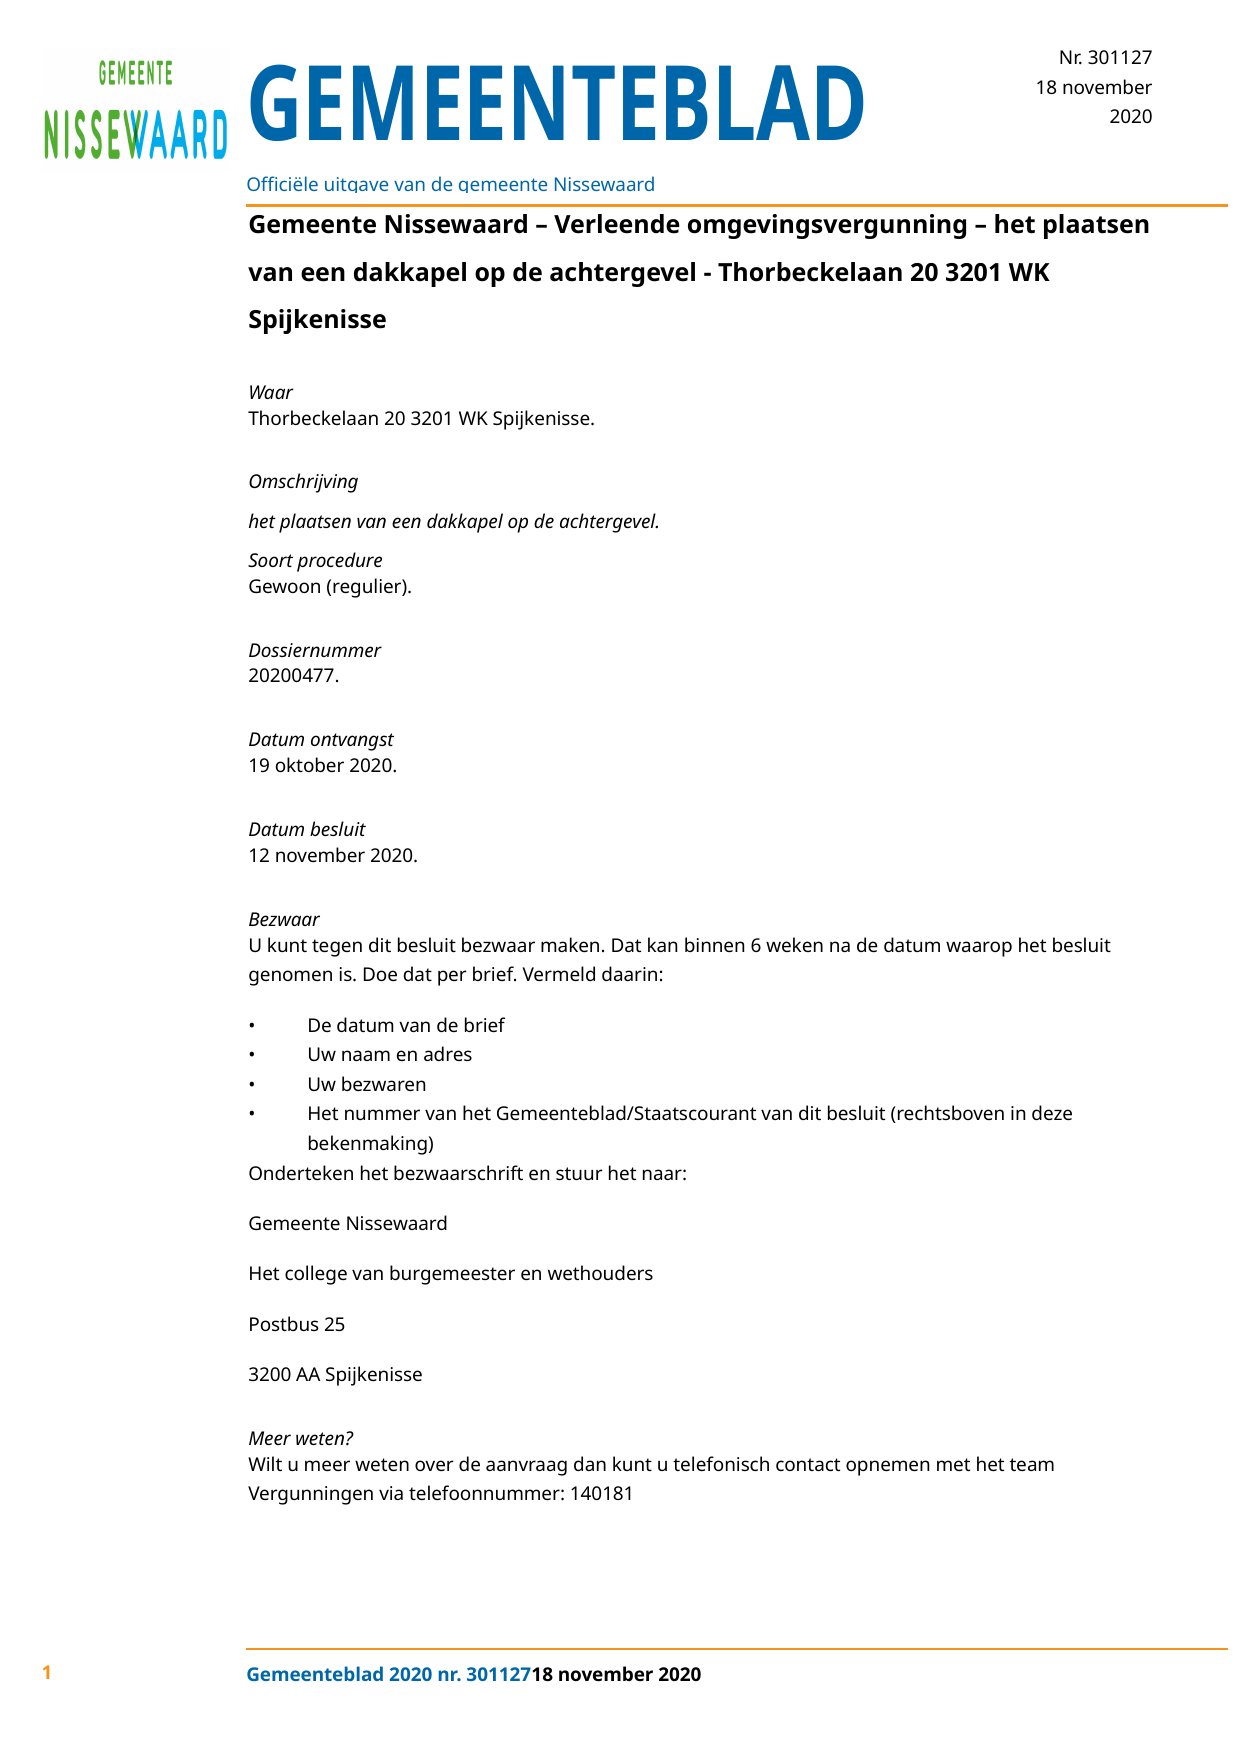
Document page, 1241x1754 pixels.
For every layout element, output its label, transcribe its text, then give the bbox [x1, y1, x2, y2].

text Bezwaar [248, 906, 1152, 932]
list Uw naam en adres [248, 1041, 1152, 1067]
text Postbus 25 [248, 1311, 1152, 1337]
text Datum ontvangst [248, 727, 1152, 752]
text 3200 AA Spijkenisse [248, 1361, 1152, 1387]
text 19 oktober 2020. [248, 752, 1152, 778]
text Dossiernummer [248, 637, 1152, 663]
list Het nummer van het Gemeenteblad/Staatscourant van dit besluit (rechtsboven in deze bekenmaking) [248, 1101, 1152, 1156]
text Onderteken het bezwaarschrift en stuur het naar: [248, 1160, 1152, 1185]
text Gemeente Nissewaard [248, 1210, 1152, 1236]
text Omschrijving [248, 469, 1152, 494]
text Gemeente Nissewaard – Verleende omgevingsvergunning – het plaatsen van een dakkapel op de achtergevel - Thorbeckelaan 20 3201 WK Spijkenisse [248, 207, 1152, 336]
text Wilt u meer weten over de aanvraag dan kunt u telefonisch contact opnemen met het team Vergunningen via telefoonnummer: 140181 [248, 1451, 1152, 1506]
text Datum besluit [248, 816, 1152, 842]
text Waar [248, 379, 1152, 405]
list Uw bezwaren [248, 1071, 1152, 1097]
text U kunt tegen dit besluit bezwaar maken. Dat kan binnen 6 weken na de datum waarop het besluit genomen is. Doe dat per brief. Vermeld daarin: [248, 932, 1152, 987]
text het plaatsen van een dakkapel op de achtergevel. [248, 508, 1152, 534]
list De datum van de brief [248, 1012, 1152, 1037]
text Gewoon (regulier). [248, 573, 1152, 599]
text Het college van burgemeester en wethouders [248, 1261, 1152, 1286]
text Meer weten? [248, 1425, 1152, 1451]
text Thorbeckelaan 20 3201 WK Spijkenisse. [248, 405, 1152, 431]
picture [41, 47, 231, 172]
text 20200477. [248, 663, 1152, 688]
text 12 november 2020. [248, 842, 1152, 868]
text Soort procedure [248, 547, 1152, 573]
